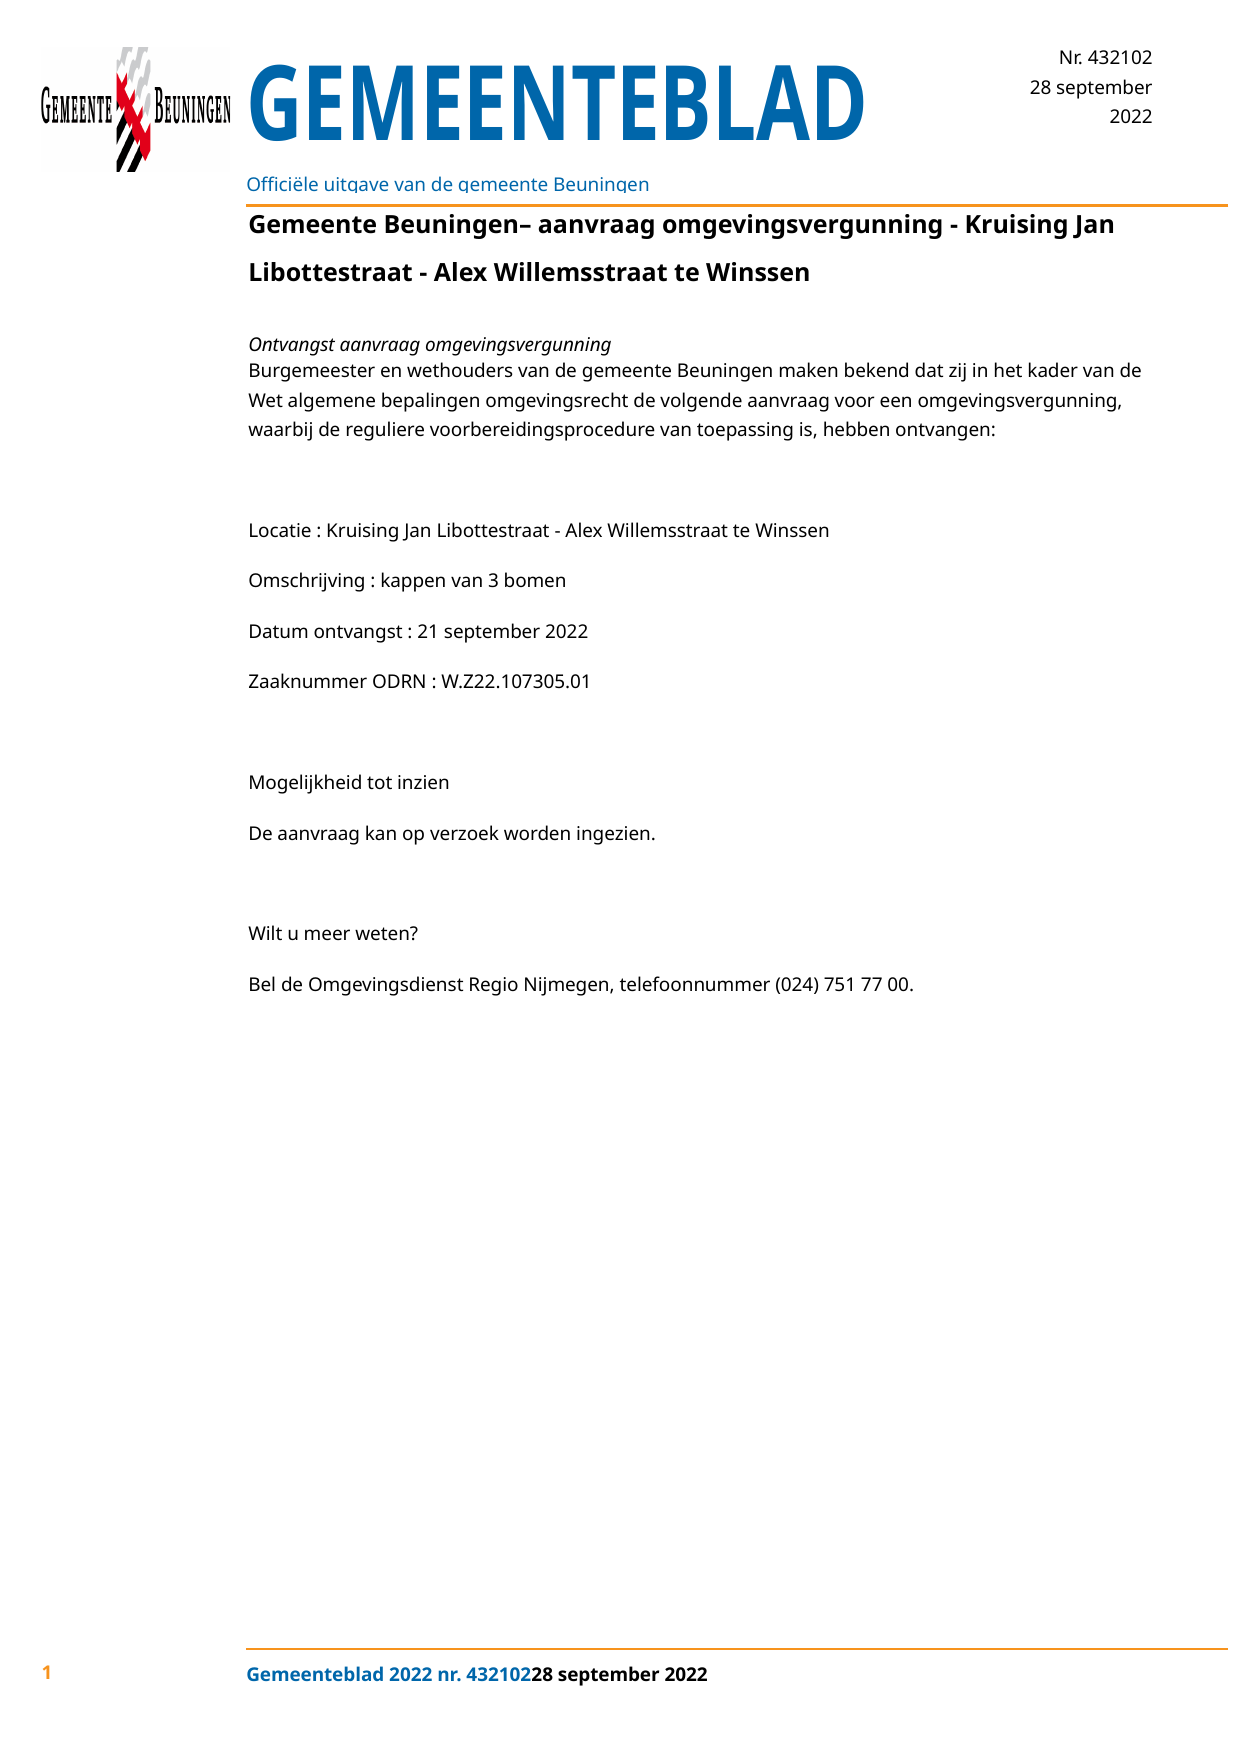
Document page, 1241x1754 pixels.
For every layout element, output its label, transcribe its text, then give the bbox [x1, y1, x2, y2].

text Mogelijkheid tot inzien [248, 769, 1152, 795]
text Ontvangst aanvraag omgevingsvergunning [248, 331, 1152, 357]
text Bel de Omgevingsdienst Regio Nijmegen, telefoonnummer (024) 751 77 00. [248, 971, 1152, 997]
text Wilt u meer weten? [248, 921, 1152, 946]
text Zaaknummer ODRN : W.Z22.107305.01 [248, 668, 1152, 694]
text Gemeente Beuningen– aanvraag omgevingsvergunning - Kruising Jan Libottestraat - Alex Willemsstraat te Winssen [248, 207, 1152, 288]
text Omschrijving : kappen van 3 bomen [248, 568, 1152, 593]
text De aanvraag kan op verzoek worden ingezien. [248, 820, 1152, 845]
text Locatie : Kruising Jan Libottestraat - Alex Willemsstraat te Winssen [248, 517, 1152, 543]
text Burgemeester en wethouders van de gemeente Beuningen maken bekend dat zij in het kader van de Wet algemene bepalingen omgevingsrecht de volgende aanvraag voor een omgevingsvergunning, waarbij de reguliere voorbereidingsprocedure van toepassing is, hebben ontvangen: [248, 357, 1152, 442]
text Datum ontvangst : 21 september 2022 [248, 618, 1152, 644]
picture [41, 47, 231, 172]
